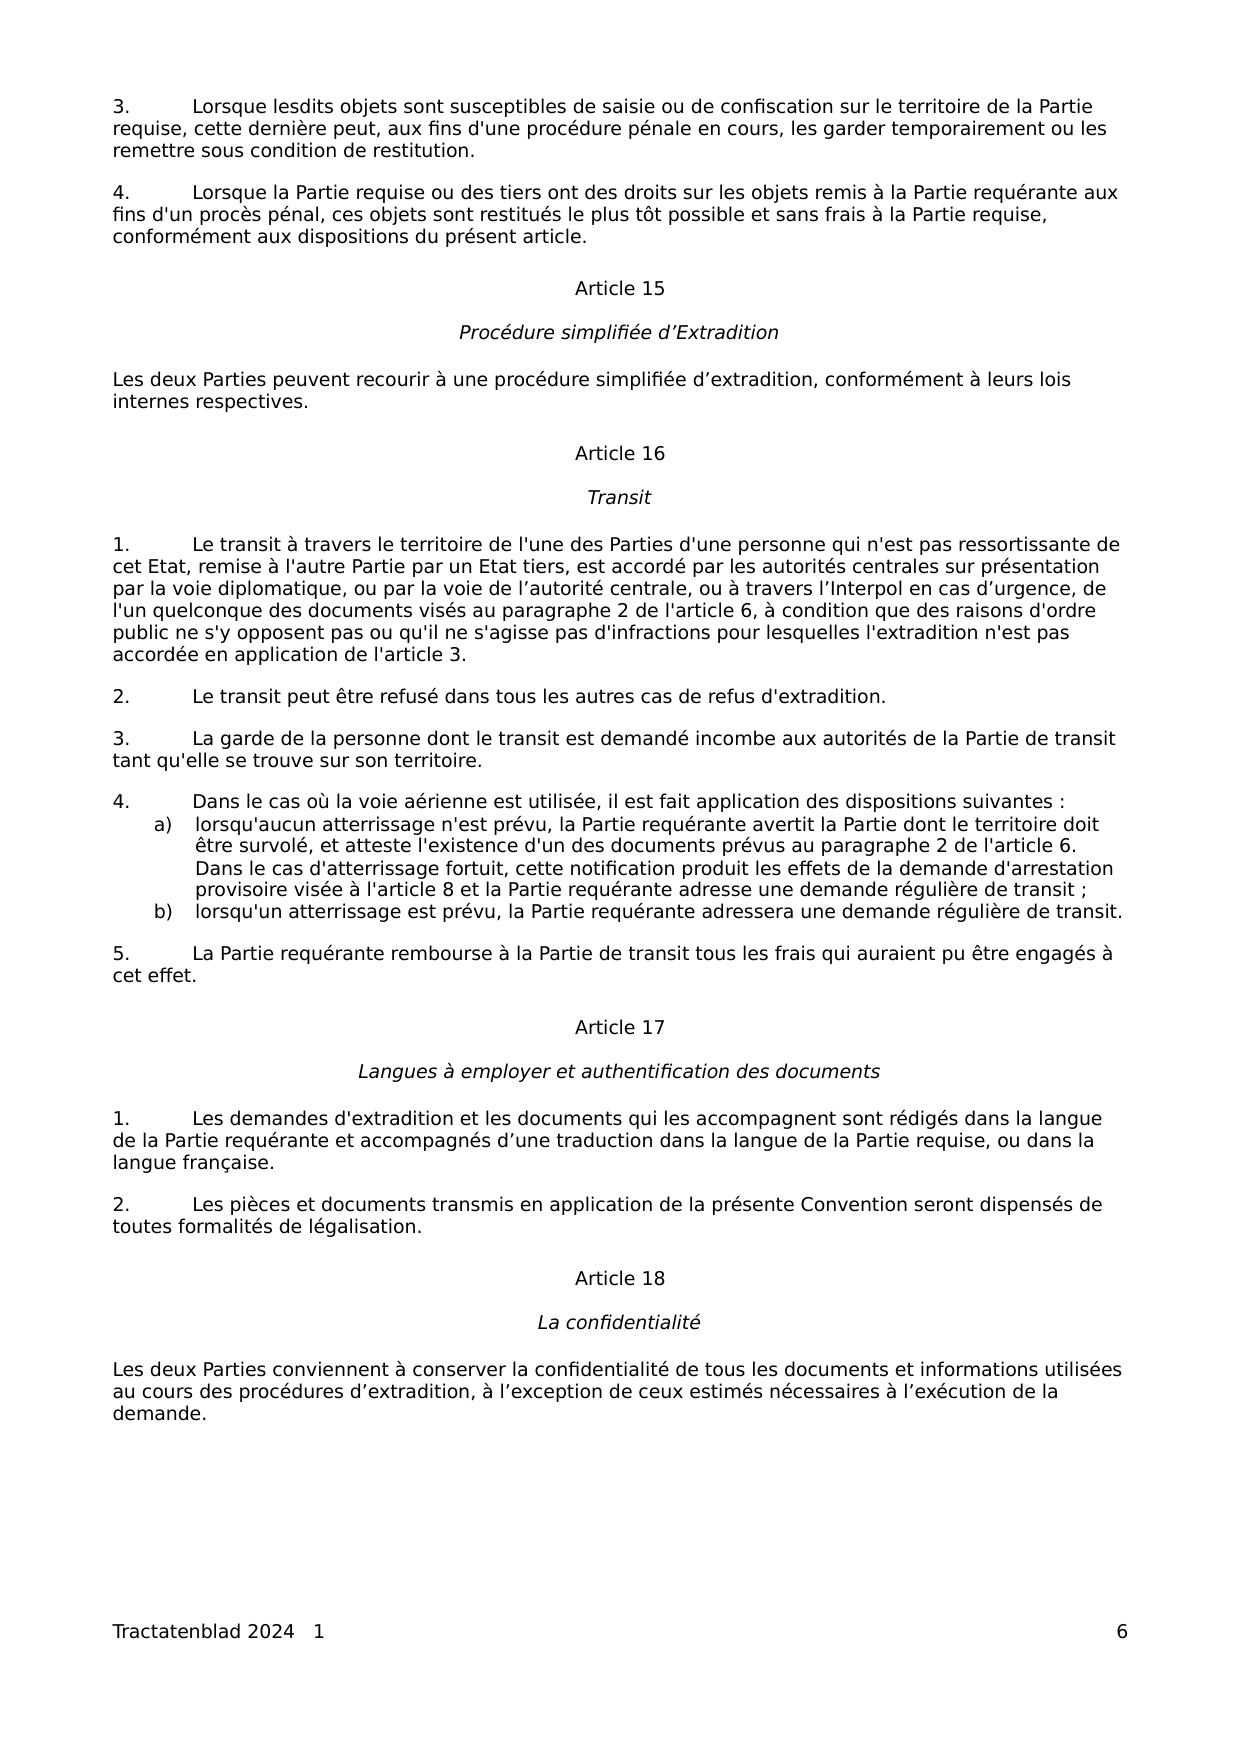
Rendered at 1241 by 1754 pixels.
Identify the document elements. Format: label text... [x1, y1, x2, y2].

subtitle Article 15 Procédure simplifiée d’Extradition [112, 278, 1128, 344]
text Les deux Parties conviennent à conserver la confidentialité de tous les documents et informations utilisées au cours des procédures d’extradition, à l’exception de ceux estimés nécessaires à l’exécution de la demande. [112, 1359, 1128, 1425]
text 1. Les demandes d'extradition et les documents qui les accompagnent sont rédigés dans la langue de la Partie requérante et accompagnés d’une traduction dans la langue de la Partie requise, ou dans la langue française. [112, 1108, 1128, 1174]
text 3. Lorsque lesdits objets sont susceptibles de saisie ou de confiscation sur le territoire de la Partie requise, cette dernière peut, aux fins d'une procédure pénale en cours, les garder temporairement ou les remettre sous condition de restitution. [112, 96, 1128, 162]
subtitle Article 16 Transit [112, 443, 1128, 509]
text 2. Le transit peut être refusé dans tous les autres cas de refus d'extradition. [112, 686, 1128, 707]
subtitle Article 18 La confidentialité [112, 1268, 1128, 1334]
text 2. Les pièces et documents transmis en application de la présente Convention seront dispensés de toutes formalités de légalisation. [112, 1194, 1128, 1238]
text 4. Dans le cas où la voie aérienne est utilisée, il est fait application des dispositions suivantes : [112, 791, 1128, 813]
text 1. Le transit à travers le territoire de l'une des Parties d'une personne qui n'est pas ressortissante de cet Etat, remise à l'autre Partie par un Etat tiers, est accordé par les autorités centrales sur présentation par la voie diplomatique, ou par la voie de l’autorité centrale, ou à travers l’Interpol en cas d’urgence, de l'un quelconque des documents visés au paragraphe 2 de l'article 6, à condition que des raisons d'ordre public ne s'y opposent pas ou qu'il ne s'agisse pas d'infractions pour lesquelles l'extradition n'est pas accordée en application de l'article 3. [112, 534, 1128, 666]
text a) lorsqu'aucun atterrissage n'est prévu, la Partie requérante avertit la Partie dont le territoire doit être survolé, et atteste l'existence d'un des documents prévus au paragraphe 2 de l'article 6. Dans le cas d'atterrissage fortuit, cette notification produit les effets de la demande d'arrestation provisoire visée à l'article 8 et la Partie requérante adresse une demande régulière de transit ; [153, 813, 1128, 901]
text 4. Lorsque la Partie requise ou des tiers ont des droits sur les objets remis à la Partie requérante aux fins d'un procès pénal, ces objets sont restitués le plus tôt possible et sans frais à la Partie requise, conformément aux dispositions du présent article. [112, 182, 1128, 248]
text b) lorsqu'un atterrissage est prévu, la Partie requérante adressera une demande régulière de transit. [153, 901, 1128, 923]
subtitle Article 17 Langues à employer et authentification des documents [112, 1017, 1128, 1083]
text Les deux Parties peuvent recourir à une procédure simplifiée d’extradition, conformément à leurs lois internes respectives. [112, 369, 1128, 413]
text 3. La garde de la personne dont le transit est demandé incombe aux autorités de la Partie de transit tant qu'elle se trouve sur son territoire. [112, 727, 1128, 771]
text 5. La Partie requérante rembourse à la Partie de transit tous les frais qui auraient pu être engagés à cet effet. [112, 943, 1128, 987]
